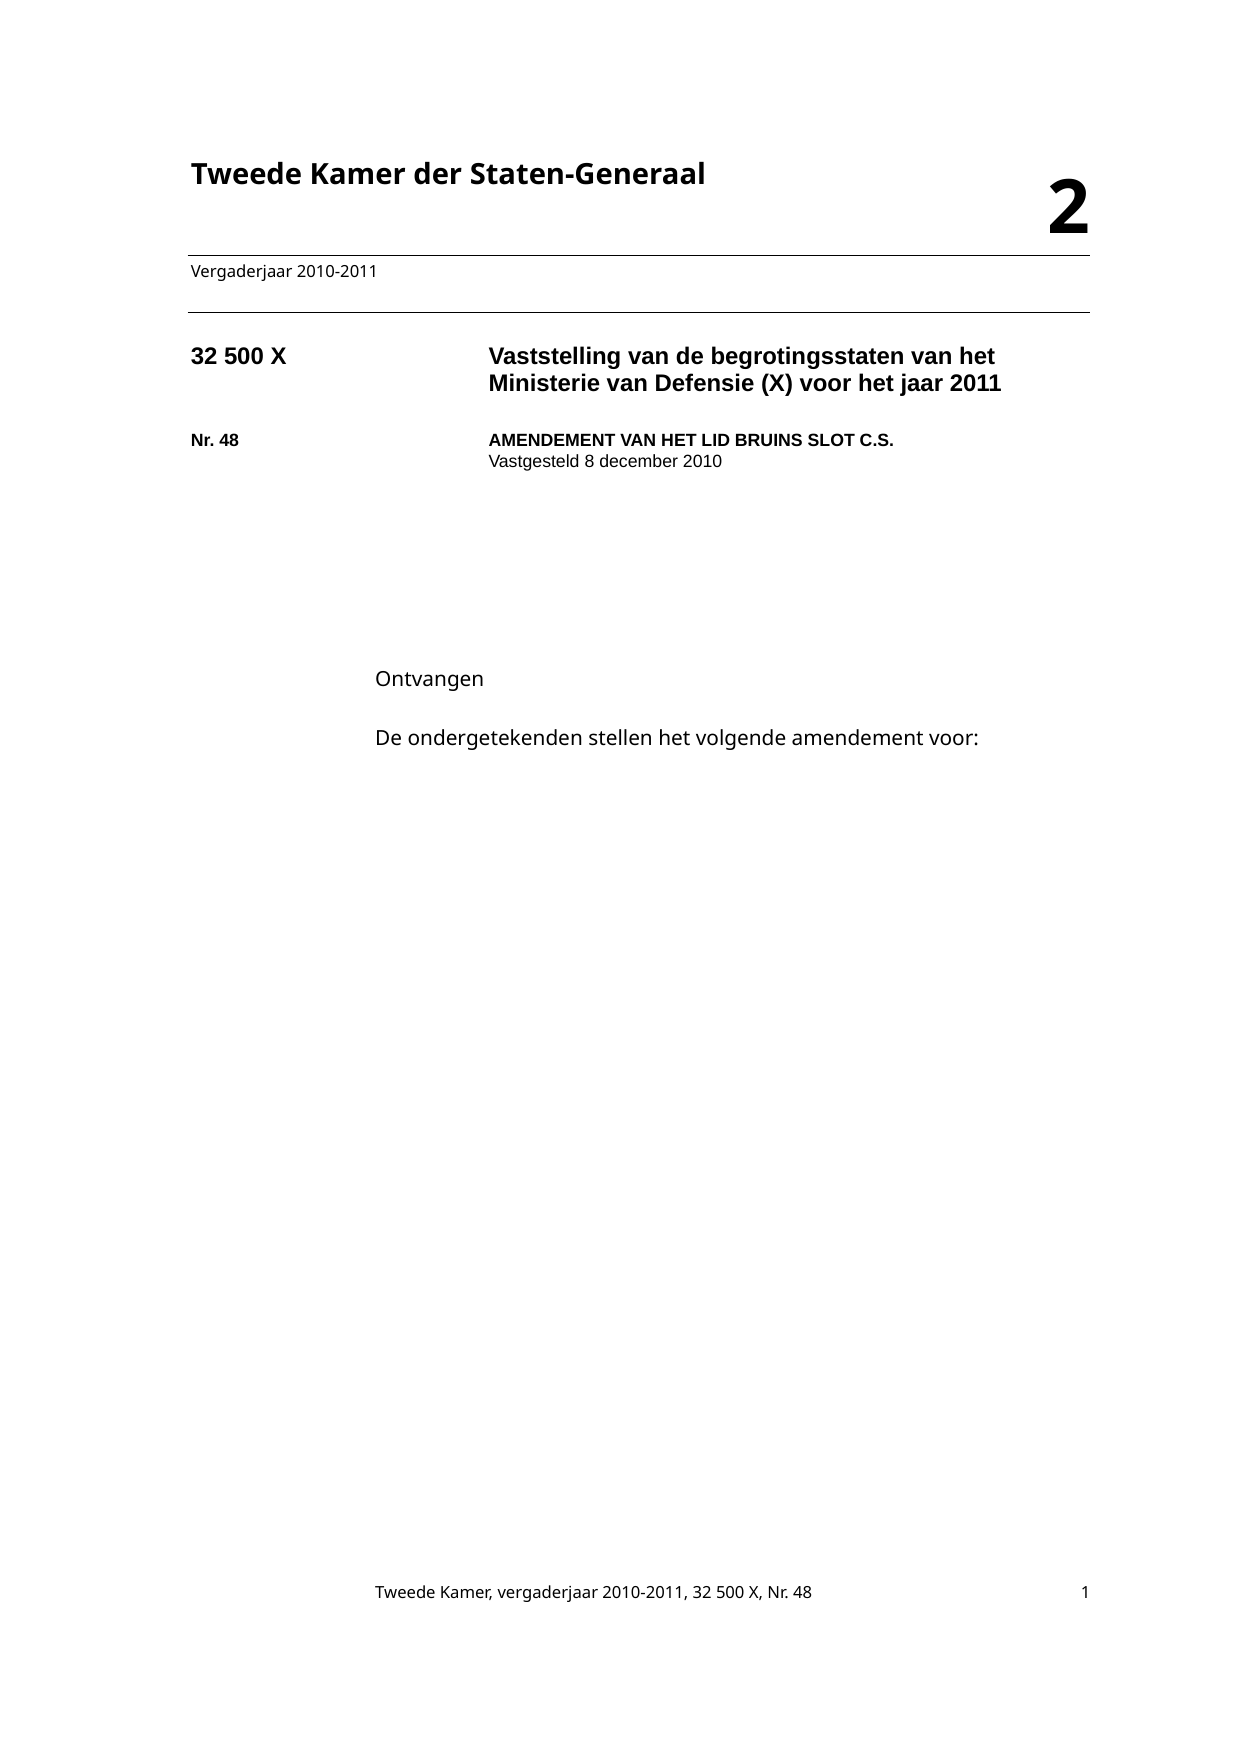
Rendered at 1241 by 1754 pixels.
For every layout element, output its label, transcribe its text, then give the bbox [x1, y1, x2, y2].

table_cell Vergaderjaar 2010-2011 [188, 256, 485, 312]
table_cell [188, 313, 485, 339]
table_cell Nr. 48 [188, 427, 485, 546]
table_cell [485, 256, 1090, 312]
table_cell Vaststelling van de begrotingsstaten van het Ministerie van Defensie (X) voor het jaar 2011 [485, 339, 1090, 427]
text De ondergetekenden stellen het volgende amendement voor: [375, 723, 1090, 751]
text Ontvangen [375, 664, 1090, 693]
table_cell 32 500 X [188, 339, 485, 427]
table_cell [485, 313, 1090, 339]
table_header 2 [910, 150, 1090, 255]
table_header Tweede Kamer der Staten-Generaal [188, 150, 909, 255]
table_cell AMENDEMENT VAN HET LID BRUINS SLOT C.S. Vastgesteld 8 december 2010 [485, 427, 1090, 546]
